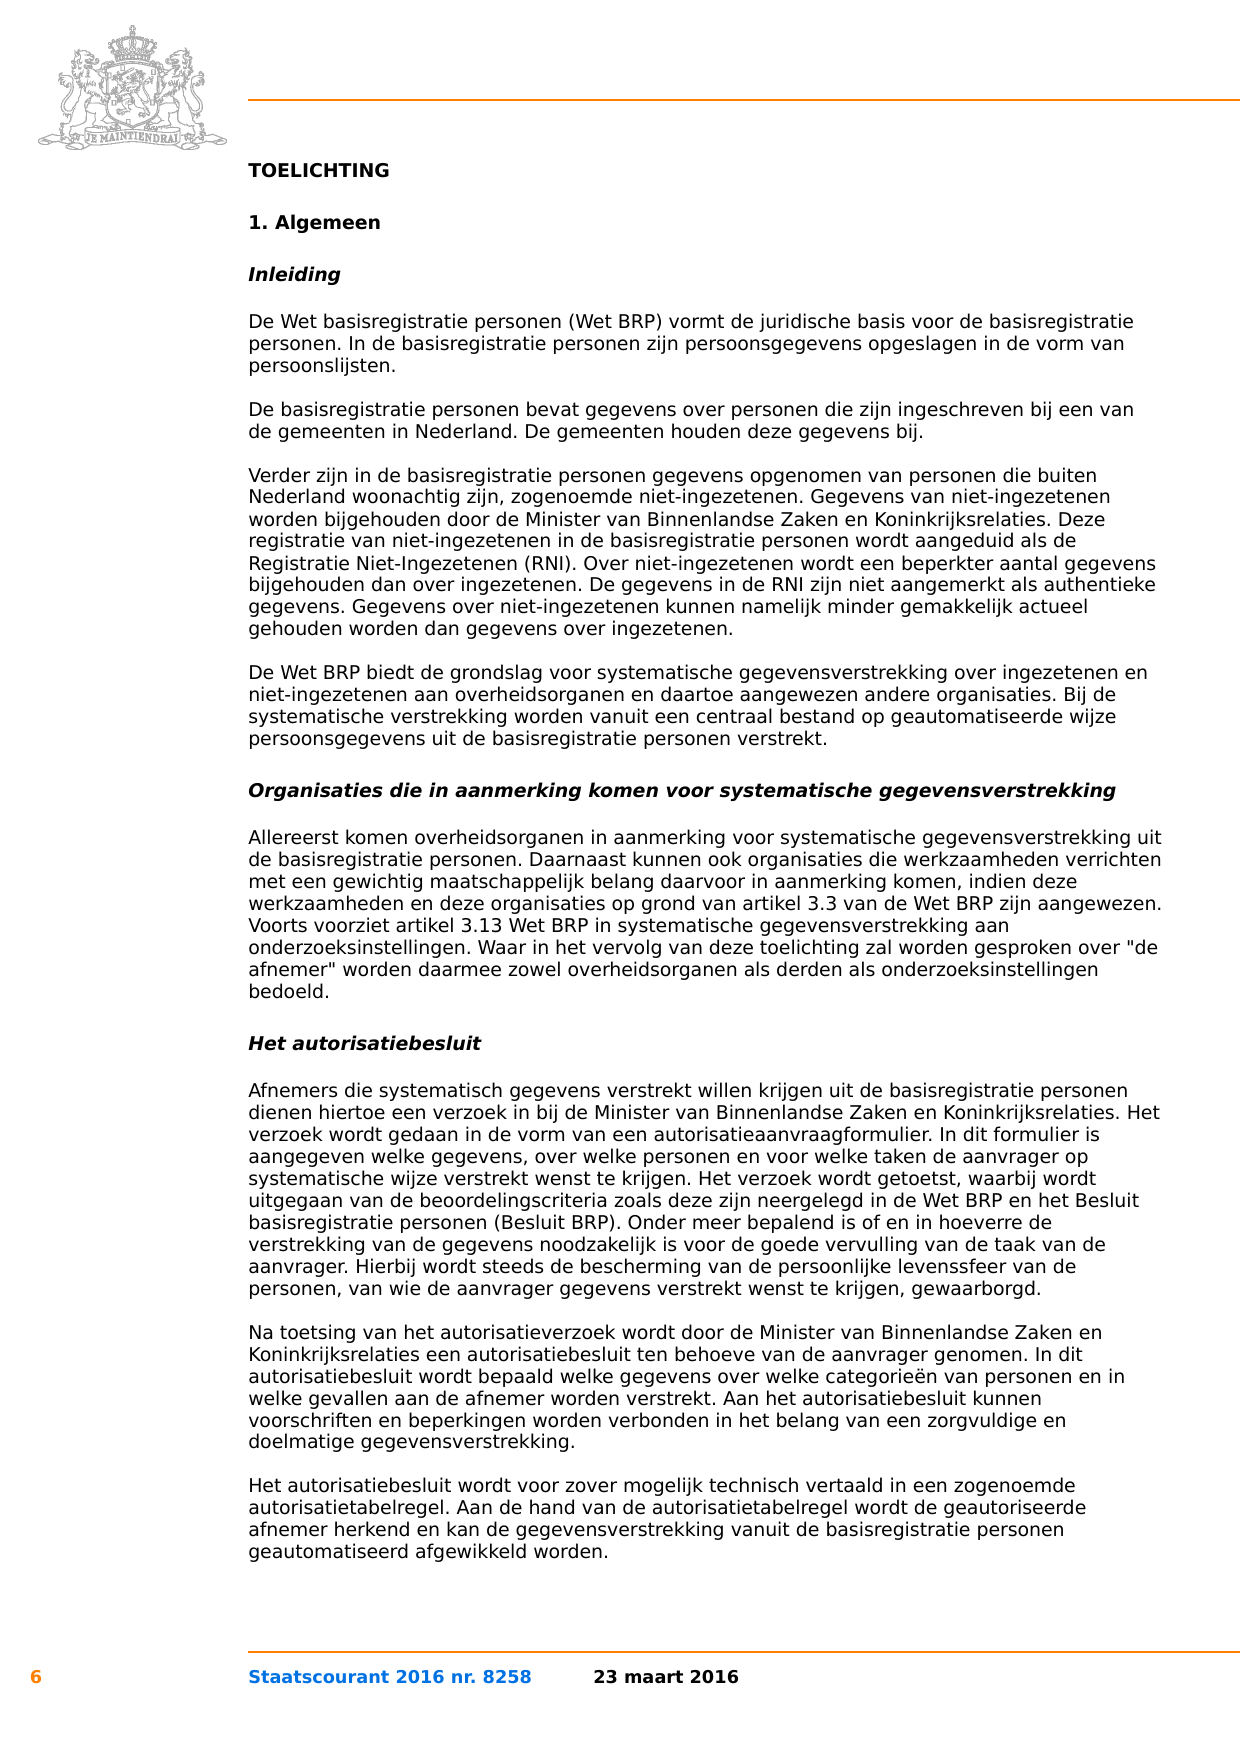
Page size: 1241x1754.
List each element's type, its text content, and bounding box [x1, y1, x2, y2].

subtitle Het autorisatiebesluit [248, 1033, 1163, 1055]
text De Wet basisregistratie personen (Wet BRP) vormt de juridische basis voor de basisregistratie personen. In de basisregistratie personen zijn persoonsgegevens opgeslagen in de vorm van persoonslijsten. [248, 311, 1163, 377]
text Verder zijn in de basisregistratie personen gegevens opgenomen van personen die buiten Nederland woonachtig zijn, zogenoemde niet-ingezetenen. Gegevens van niet-ingezetenen worden bijgehouden door de Minister van Binnenlandse Zaken en Koninkrijksrelaties. Deze registratie van niet-ingezetenen in de basisregistratie personen wordt aangeduid als de Registratie Niet-Ingezetenen (RNI). Over niet-ingezetenen wordt een beperkter aantal gegevens bijgehouden dan over ingezetenen. De gegevens in de RNI zijn niet aangemerkt als authentieke gegevens. Gegevens over niet-ingezetenen kunnen namelijk minder gemakkelijk actueel gehouden worden dan gegevens over ingezetenen. [248, 464, 1163, 640]
subtitle TOELICHTING [248, 160, 1163, 182]
subtitle 1. Algemeen [248, 212, 1163, 234]
subtitle Inleiding [248, 264, 1163, 286]
text Het autorisatiebesluit wordt voor zover mogelijk technisch vertaald in een zogenoemde autorisatietabelregel. Aan de hand van de autorisatietabelregel wordt de geautoriseerde afnemer herkend en kan de gegevensverstrekking vanuit de basisregistratie personen geautomatiseerd afgewikkeld worden. [248, 1475, 1163, 1563]
subtitle Organisaties die in aanmerking komen voor systematische gegevensverstrekking [248, 780, 1163, 802]
text De basisregistratie personen bevat gegevens over personen die zijn ingeschreven bij een van de gemeenten in Nederland. De gemeenten houden deze gegevens bij. [248, 399, 1163, 443]
text Na toetsing van het autorisatieverzoek wordt door de Minister van Binnenlandse Zaken en Koninkrijksrelaties een autorisatiebesluit ten behoeve van de aanvrager genomen. In dit autorisatiebesluit wordt bepaald welke gegevens over welke categorieën van personen en in welke gevallen aan de afnemer worden verstrekt. Aan het autorisatiebesluit kunnen voorschriften en beperkingen worden verbonden in het belang van een zorgvuldige en doelmatige gegevensverstrekking. [248, 1322, 1163, 1453]
text Allereerst komen overheidsorganen in aanmerking voor systematische gegevensverstrekking uit de basisregistratie personen. Daarnaast kunnen ook organisaties die werkzaamheden verrichten met een gewichtig maatschappelijk belang daarvoor in aanmerking komen, indien deze werkzaamheden en deze organisaties op grond van artikel 3.3 van de Wet BRP zijn aangewezen. Voorts voorziet artikel 3.13 Wet BRP in systematische gegevensverstrekking aan onderzoeksinstellingen. Waar in het vervolg van deze toelichting zal worden gesproken over "de afnemer" worden daarmee zowel overheidsorganen als derden als onderzoeksinstellingen bedoeld. [248, 827, 1163, 1003]
picture [38, 25, 227, 150]
text Afnemers die systematisch gegevens verstrekt willen krijgen uit de basisregistratie personen dienen hiertoe een verzoek in bij de Minister van Binnenlandse Zaken en Koninkrijksrelaties. Het verzoek wordt gedaan in de vorm van een autorisatieaanvraagformulier. In dit formulier is aangegeven welke gegevens, over welke personen en voor welke taken de aanvrager op systematische wijze verstrekt wenst te krijgen. Het verzoek wordt getoetst, waarbij wordt uitgegaan van de beoordelingscriteria zoals deze zijn neergelegd in de Wet BRP en het Besluit basisregistratie personen (Besluit BRP). Onder meer bepalend is of en in hoeverre de verstrekking van de gegevens noodzakelijk is voor de goede vervulling van de taak van de aanvrager. Hierbij wordt steeds de bescherming van de persoonlijke levenssfeer van de personen, van wie de aanvrager gegevens verstrekt wenst te krijgen, gewaarborgd. [248, 1080, 1163, 1300]
text De Wet BRP biedt de grondslag voor systematische gegevensverstrekking over ingezetenen en niet-ingezetenen aan overheidsorganen en daartoe aangewezen andere organisaties. Bij de systematische verstrekking worden vanuit een centraal bestand op geautomatiseerde wijze persoonsgegevens uit de basisregistratie personen verstrekt. [248, 662, 1163, 750]
